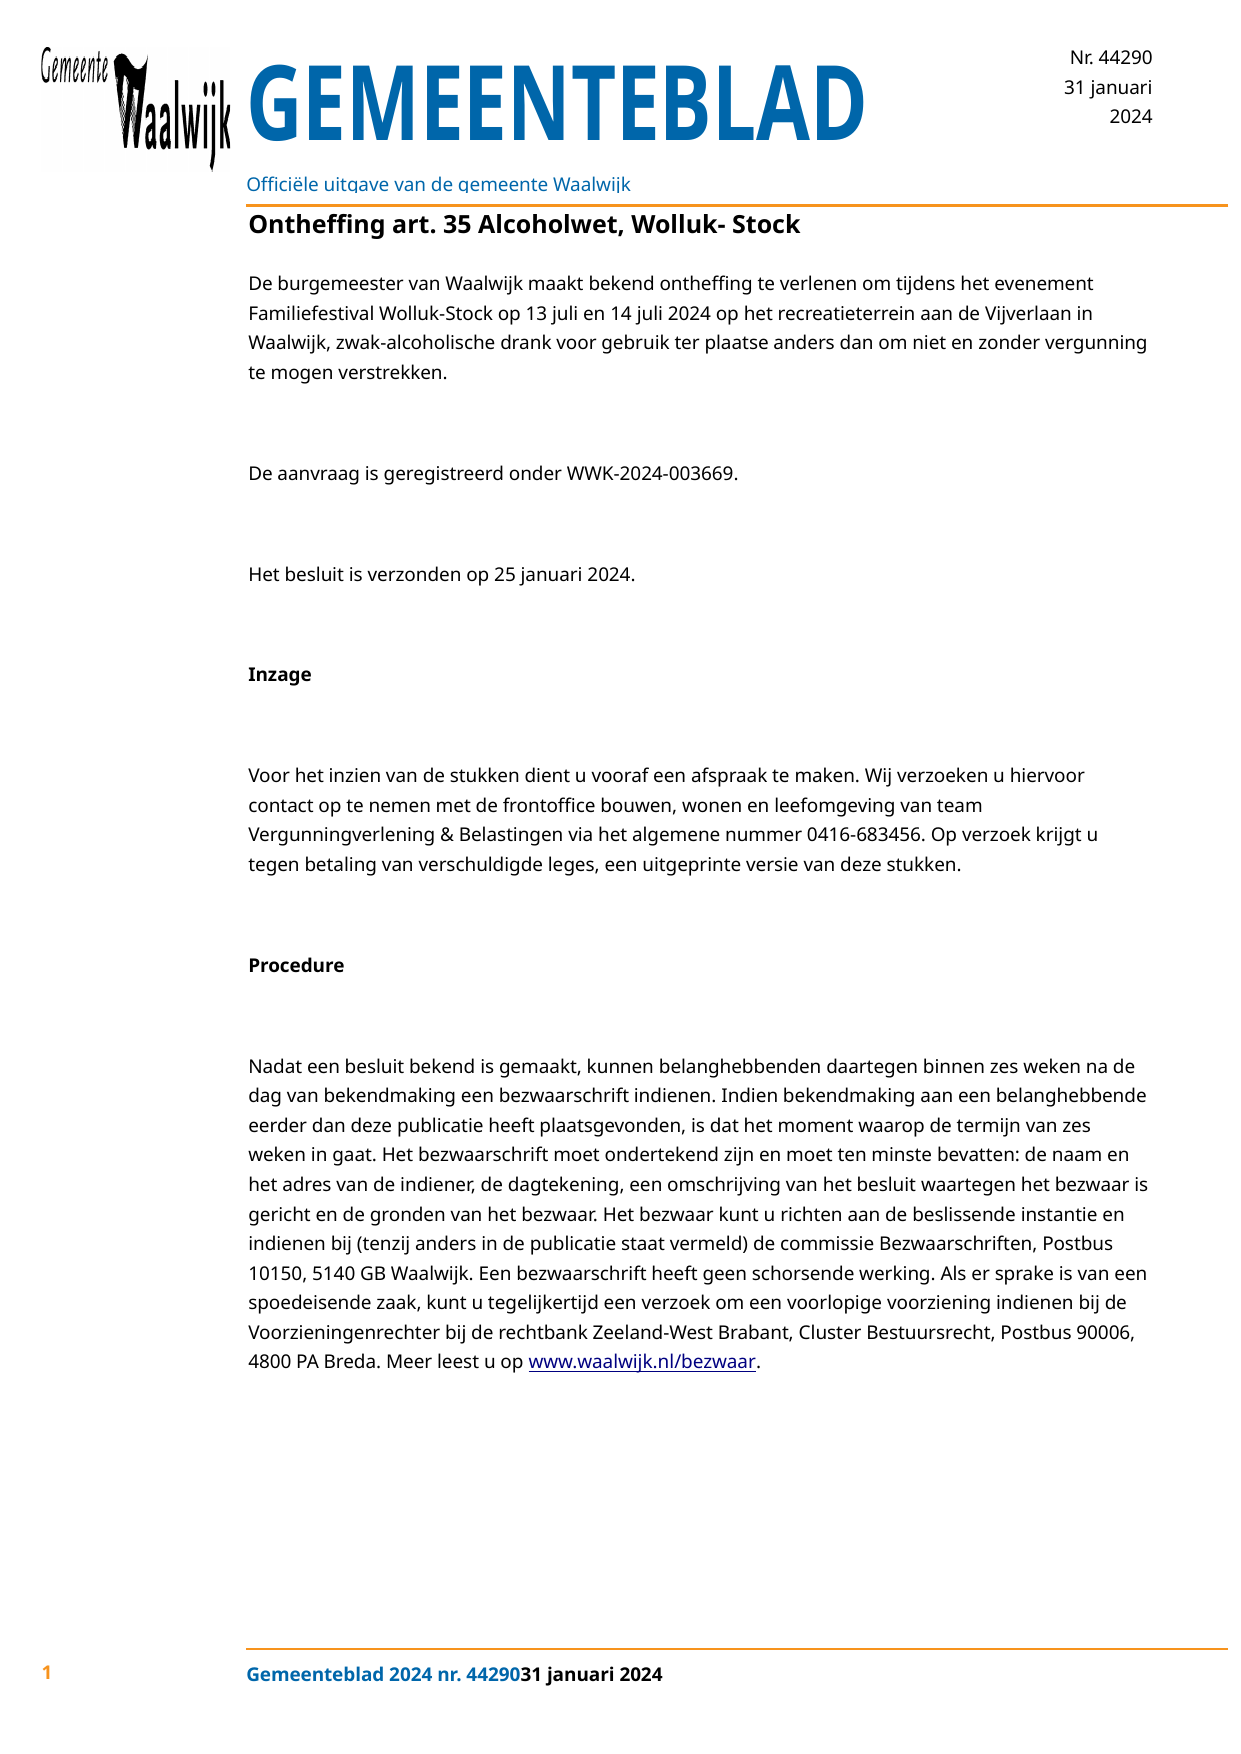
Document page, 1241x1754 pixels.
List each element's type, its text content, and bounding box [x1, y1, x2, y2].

text Ontheffing art. 35 Alcoholwet, Wolluk- Stock [248, 207, 1152, 241]
text Het besluit is verzonden op 25 januari 2024. [248, 561, 1152, 586]
picture [41, 47, 231, 172]
text Nadat een besluit bekend is gemaakt, kunnen belanghebbenden daartegen binnen zes weken na de dag van bekendmaking een bezwaarschrift indienen. Indien bekendmaking aan een belanghebbende eerder dan deze publicatie heeft plaatsgevonden, is dat het moment waarop de termijn van zes weken in gaat. Het bezwaarschrift moet ondertekend zijn en moet ten minste bevatten: de naam en het adres van de indiener, de dagtekening, een omschrijving van het besluit waartegen het bezwaar is gericht en de gronden van het bezwaar. Het bezwaar kunt u richten aan de beslissende instantie en indienen bij (tenzij anders in de publicatie staat vermeld) de commissie Bezwaarschriften, Postbus 10150, 5140 GB Waalwijk. Een bezwaarschrift heeft geen schorsende werking. Als er sprake is van een spoedeisende zaak, kunt u tegelijkertijd een verzoek om een voorlopige voorziening indienen bij de Voorzieningenrechter bij de rechtbank Zeeland-West Brabant, Cluster Bestuursrecht, Postbus 90006, 4800 PA Breda. Meer leest u op www.waalwijk.nl/bezwaar. [248, 1053, 1152, 1374]
text Voor het inzien van de stukken dient u vooraf een afspraak te maken. Wij verzoeken u hiervoor contact op te nemen met de frontoffice bouwen, wonen en leefomgeving van team Vergunningverlening & Belastingen via het algemene nummer 0416-683456. Op verzoek krijgt u tegen betaling van verschuldigde leges, een uitgeprinte versie van deze stukken. [248, 762, 1152, 877]
text De aanvraag is geregistreerd onder WWK-2024-003669. [248, 460, 1152, 486]
text De burgemeester van Waalwijk maakt bekend ontheffing te verlenen om tijdens het evenement Familiefestival Wolluk-Stock op 13 juli en 14 juli 2024 op het recreatieterrein aan de Vijverlaan in Waalwijk, zwak-alcoholische drank voor gebruik ter plaatse anders dan om niet en zonder vergunning te mogen verstrekken. [248, 270, 1152, 385]
text Procedure [248, 952, 1152, 978]
text Inzage [248, 662, 1152, 687]
